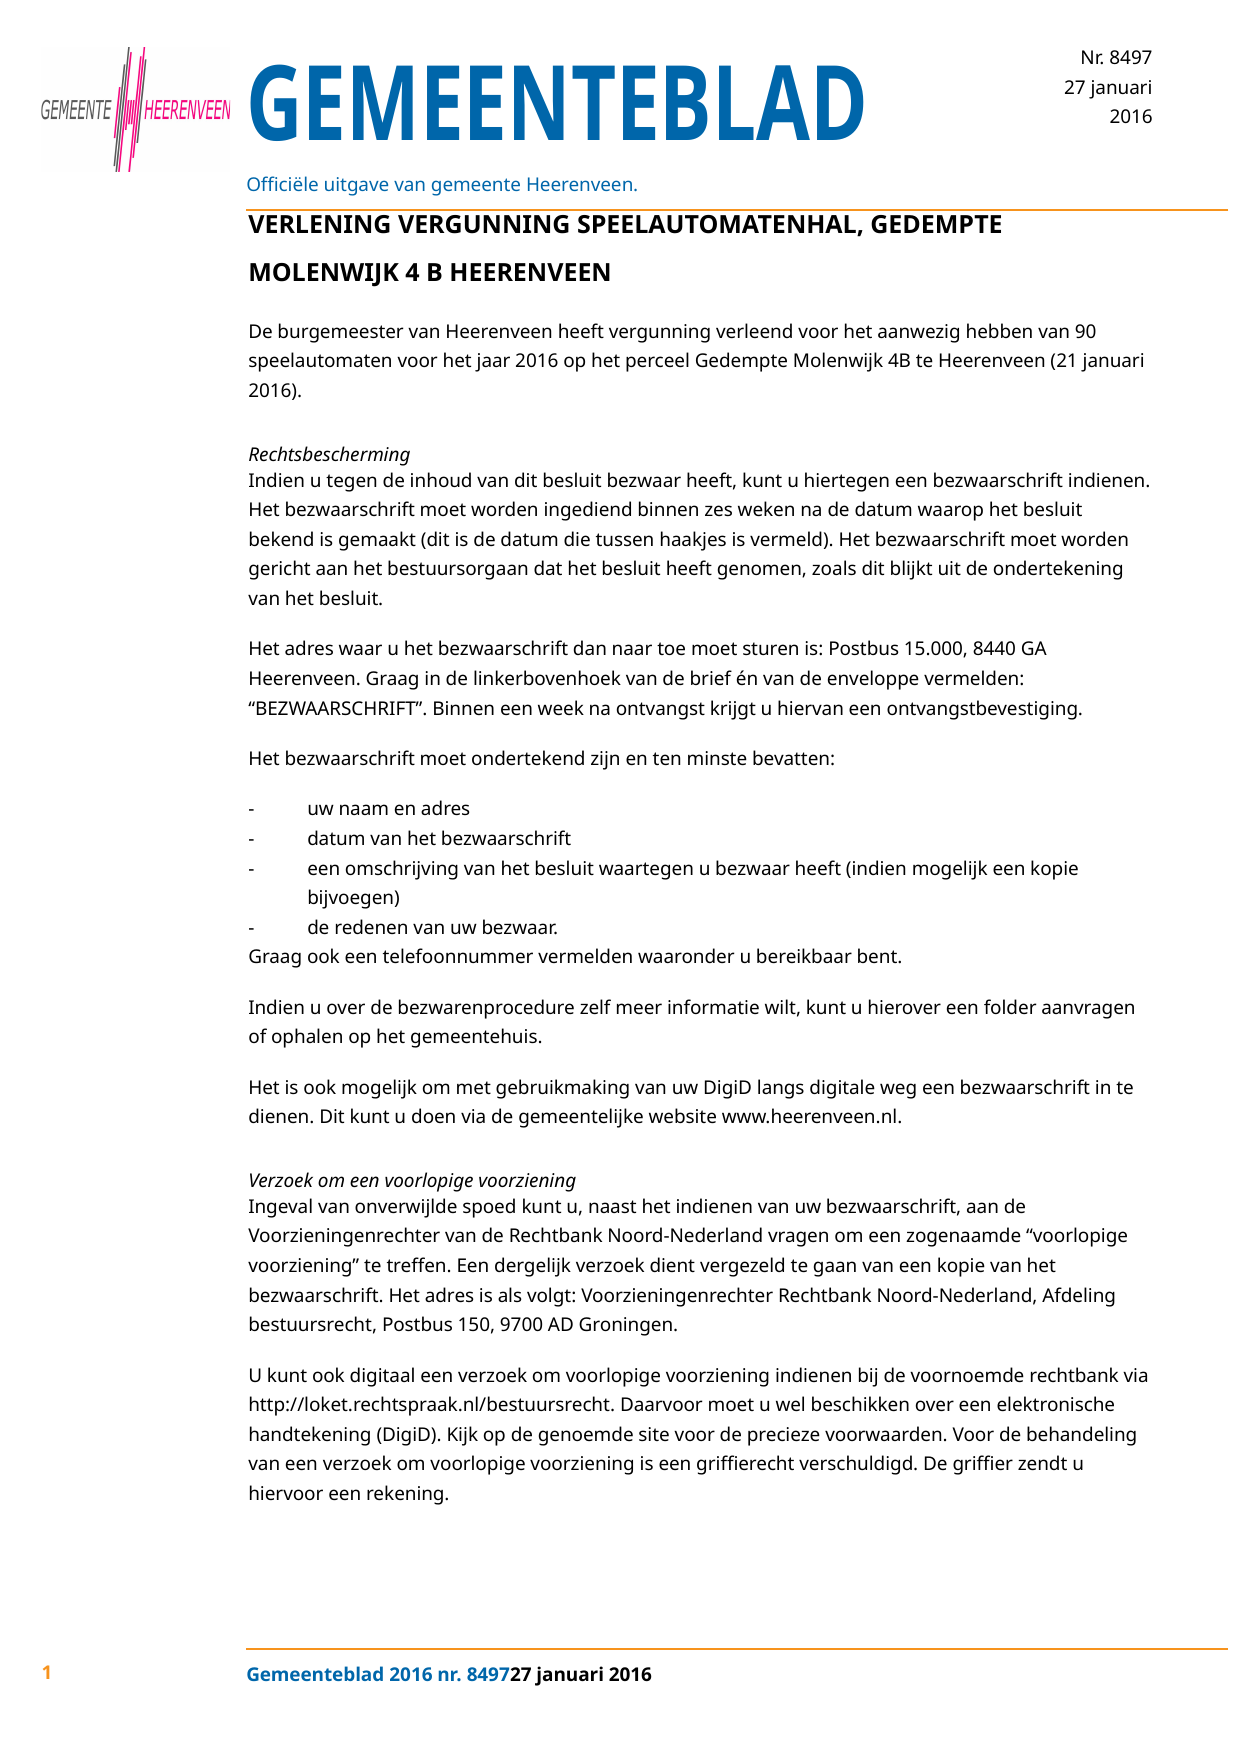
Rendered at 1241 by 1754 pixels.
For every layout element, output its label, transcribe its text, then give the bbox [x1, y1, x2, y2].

text Verzoek om een voorlopige voorziening [248, 1167, 1152, 1193]
text Het bezwaarschrift moet ondertekend zijn en ten minste bevatten: [248, 745, 1152, 771]
list de redenen van uw bezwaar. [248, 914, 1152, 939]
text De burgemeester van Heerenveen heeft vergunning verleend voor het aanwezig hebben van 90 speelautomaten voor het jaar 2016 op het perceel Gedempte Molenwijk 4B te Heerenveen (21 januari 2016). [248, 318, 1152, 403]
text Ingeval van onverwijlde spoed kunt u, naast het indienen van uw bezwaarschrift, aan de Voorzieningenrechter van de Rechtbank Noord-Nederland vragen om een zogenaamde “voorlopige voorziening” te treffen. Een dergelijk verzoek dient vergezeld te gaan van een kopie van het bezwaarschrift. Het adres is als volgt: Voorzieningenrechter Rechtbank Noord-Nederland, Afdeling bestuursrecht, Postbus 150, 9700 AD Groningen. [248, 1193, 1152, 1337]
list een omschrijving van het besluit waartegen u bezwaar heeft (indien mogelijk een kopie bijvoegen) [248, 855, 1152, 910]
text VERLENING VERGUNNING SPEELAUTOMATENHAL, GEDEMPTE MOLENWIJK 4 B HEERENVEEN [248, 211, 1152, 288]
text Rechtsbescherming [248, 441, 1152, 467]
text Het is ook mogelijk om met gebruikmaking van uw DigiD langs digitale weg een bezwaarschrift in te dienen. Dit kunt u doen via de gemeentelijke website www.heerenveen.nl. [248, 1074, 1152, 1129]
list datum van het bezwaarschrift [248, 825, 1152, 851]
text Indien u over de bezwarenprocedure zelf meer informatie wilt, kunt u hierover een folder aanvragen of ophalen op het gemeentehuis. [248, 994, 1152, 1049]
text Graag ook een telefoonnummer vermelden waaronder u bereikbaar bent. [248, 943, 1152, 969]
list uw naam en adres [248, 796, 1152, 821]
text U kunt ook digitaal een verzoek om voorlopige voorziening indienen bij de voornoemde rechtbank via http://loket.rechtspraak.nl/bestuursrecht. Daarvoor moet u wel beschikken over een elektronische handtekening (DigiD). Kijk op de genoemde site voor de precieze voorwaarden. Voor de behandeling van een verzoek om voorlopige voorziening is een griffierecht verschuldigd. De griffier zendt u hiervoor een rekening. [248, 1362, 1152, 1506]
text Indien u tegen de inhoud van dit besluit bezwaar heeft, kunt u hiertegen een bezwaarschrift indienen. Het bezwaarschrift moet worden ingediend binnen zes weken na de datum waarop het besluit bekend is gemaakt (dit is de datum die tussen haakjes is vermeld). Het bezwaarschrift moet worden gericht aan het bestuursorgaan dat het besluit heeft genomen, zoals dit blijkt uit de ondertekening van het besluit. [248, 467, 1152, 611]
text Het adres waar u het bezwaarschrift dan naar toe moet sturen is: Postbus 15.000, 8440 GA Heerenveen. Graag in de linkerbovenhoek van de brief én van de enveloppe vermelden: “BEZWAARSCHRIFT”. Binnen een week na ontvangst krijgt u hiervan een ontvangstbevestiging. [248, 636, 1152, 720]
picture [41, 47, 231, 172]
